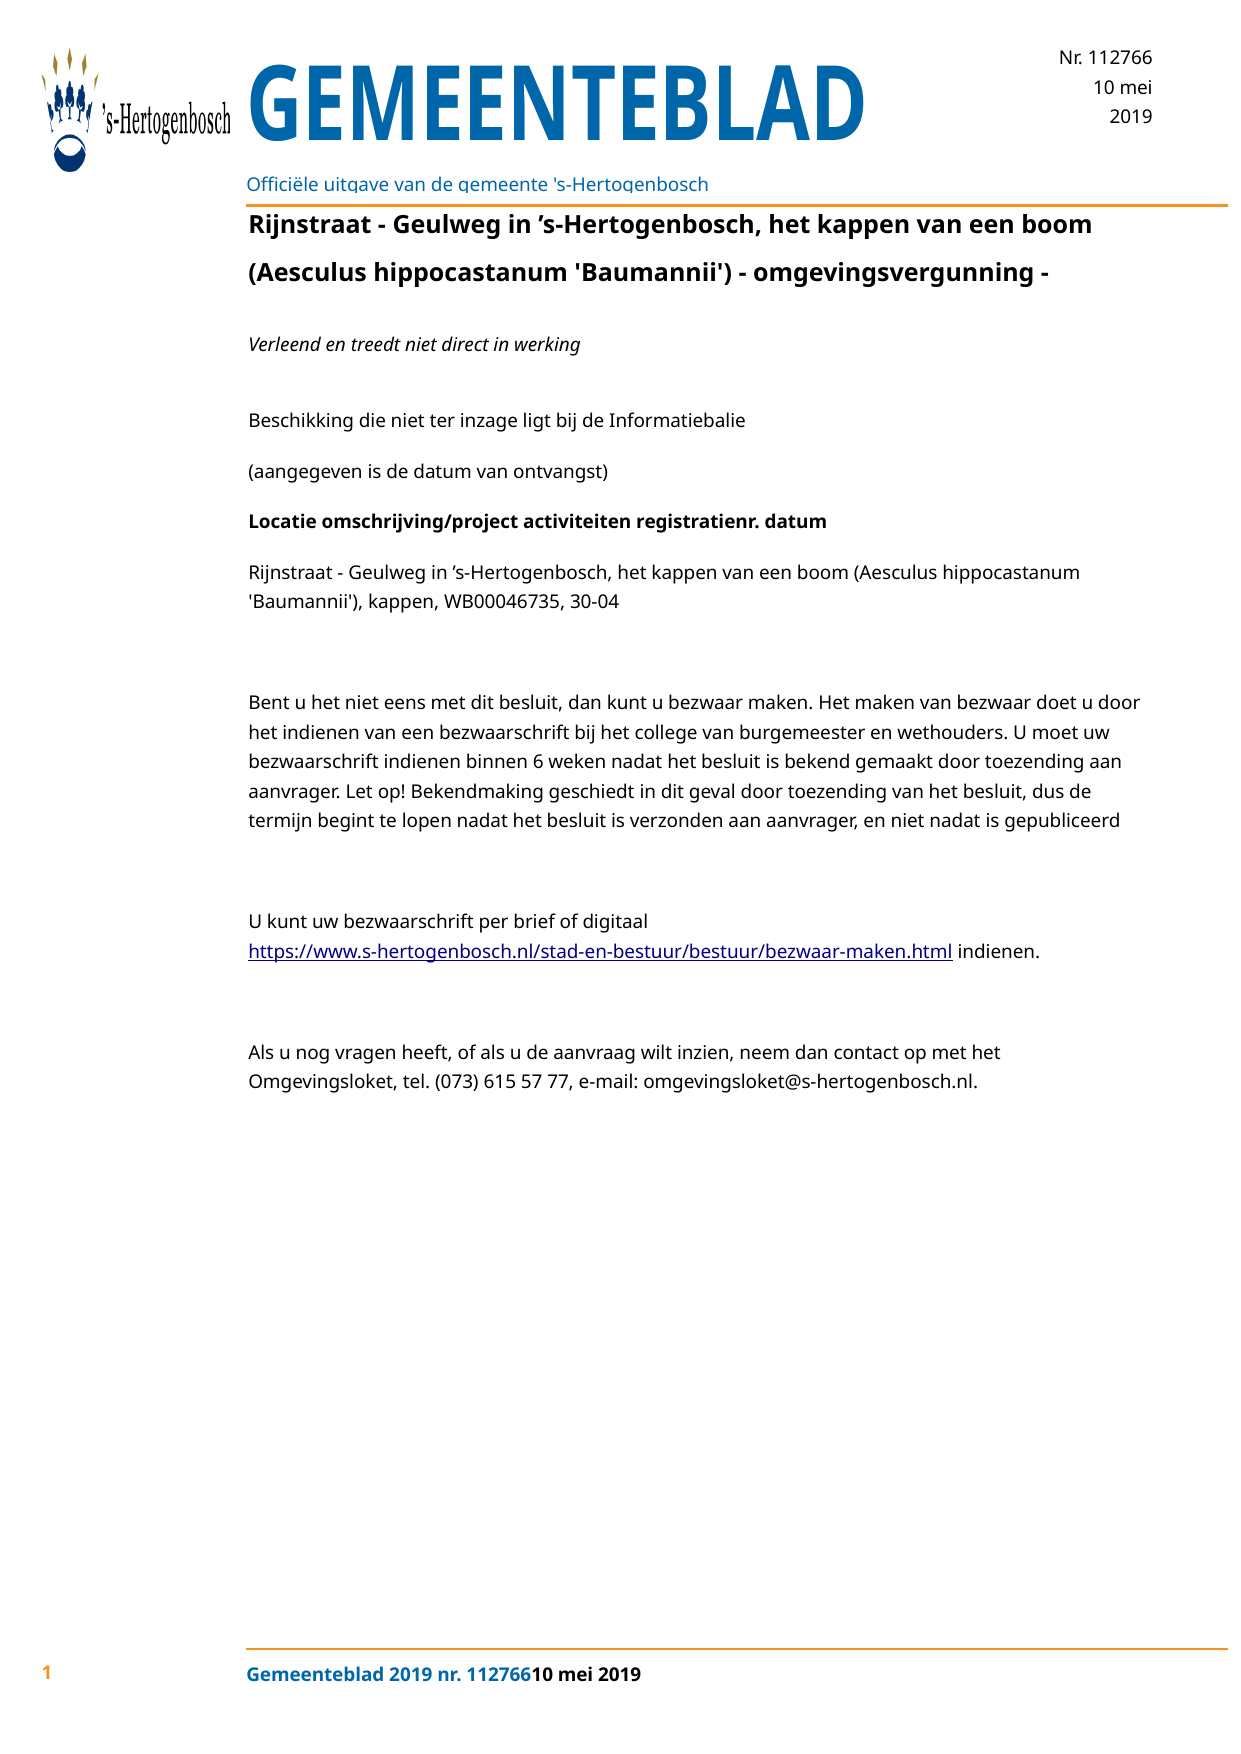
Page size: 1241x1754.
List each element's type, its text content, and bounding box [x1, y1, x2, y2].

text Rijnstraat - Geulweg in ’s-Hertogenbosch, het kappen van een boom (Aesculus hippocastanum 'Baumannii') - omgevingsvergunning - [248, 207, 1152, 288]
text Rijnstraat - Geulweg in ’s-Hertogenbosch, het kappen van een boom (Aesculus hippocastanum 'Baumannii'), kappen, WB00046735, 30-04 [248, 559, 1152, 614]
text Als u nog vragen heeft, of als u de aanvraag wilt inzien, neem dan contact op met het Omgevingsloket, tel. (073) 615 57 77, e-mail: omgevingsloket@s-hertogenbosch.nl. [248, 1039, 1152, 1094]
text U kunt uw bezwaarschrift per brief of digitaal https://www.s-hertogenbosch.nl/stad-en-bestuur/bestuur/bezwaar-maken.html indienen. [248, 908, 1152, 964]
text Bent u het niet eens met dit besluit, dan kunt u bezwaar maken. Het maken van bezwaar doet u door het indienen van een bezwaarschrift bij het college van burgemeester en wethouders. U moet uw bezwaarschrift indienen binnen 6 weken nadat het besluit is bekend gemaakt door toezending aan aanvrager. Let op! Bekendmaking geschiedt in dit geval door toezending van het besluit, dus de termijn begint te lopen nadat het besluit is verzonden aan aanvrager, en niet nadat is gepubliceerd [248, 689, 1152, 833]
text Beschikking die niet ter inzage ligt bij de Informatiebalie [248, 408, 1152, 433]
text Verleend en treedt niet direct in werking [248, 331, 1152, 357]
text Locatie omschrijving/project activiteiten registratienr. datum [248, 508, 1152, 534]
picture [41, 47, 231, 172]
text (aangegeven is de datum van ontvangst) [248, 458, 1152, 484]
